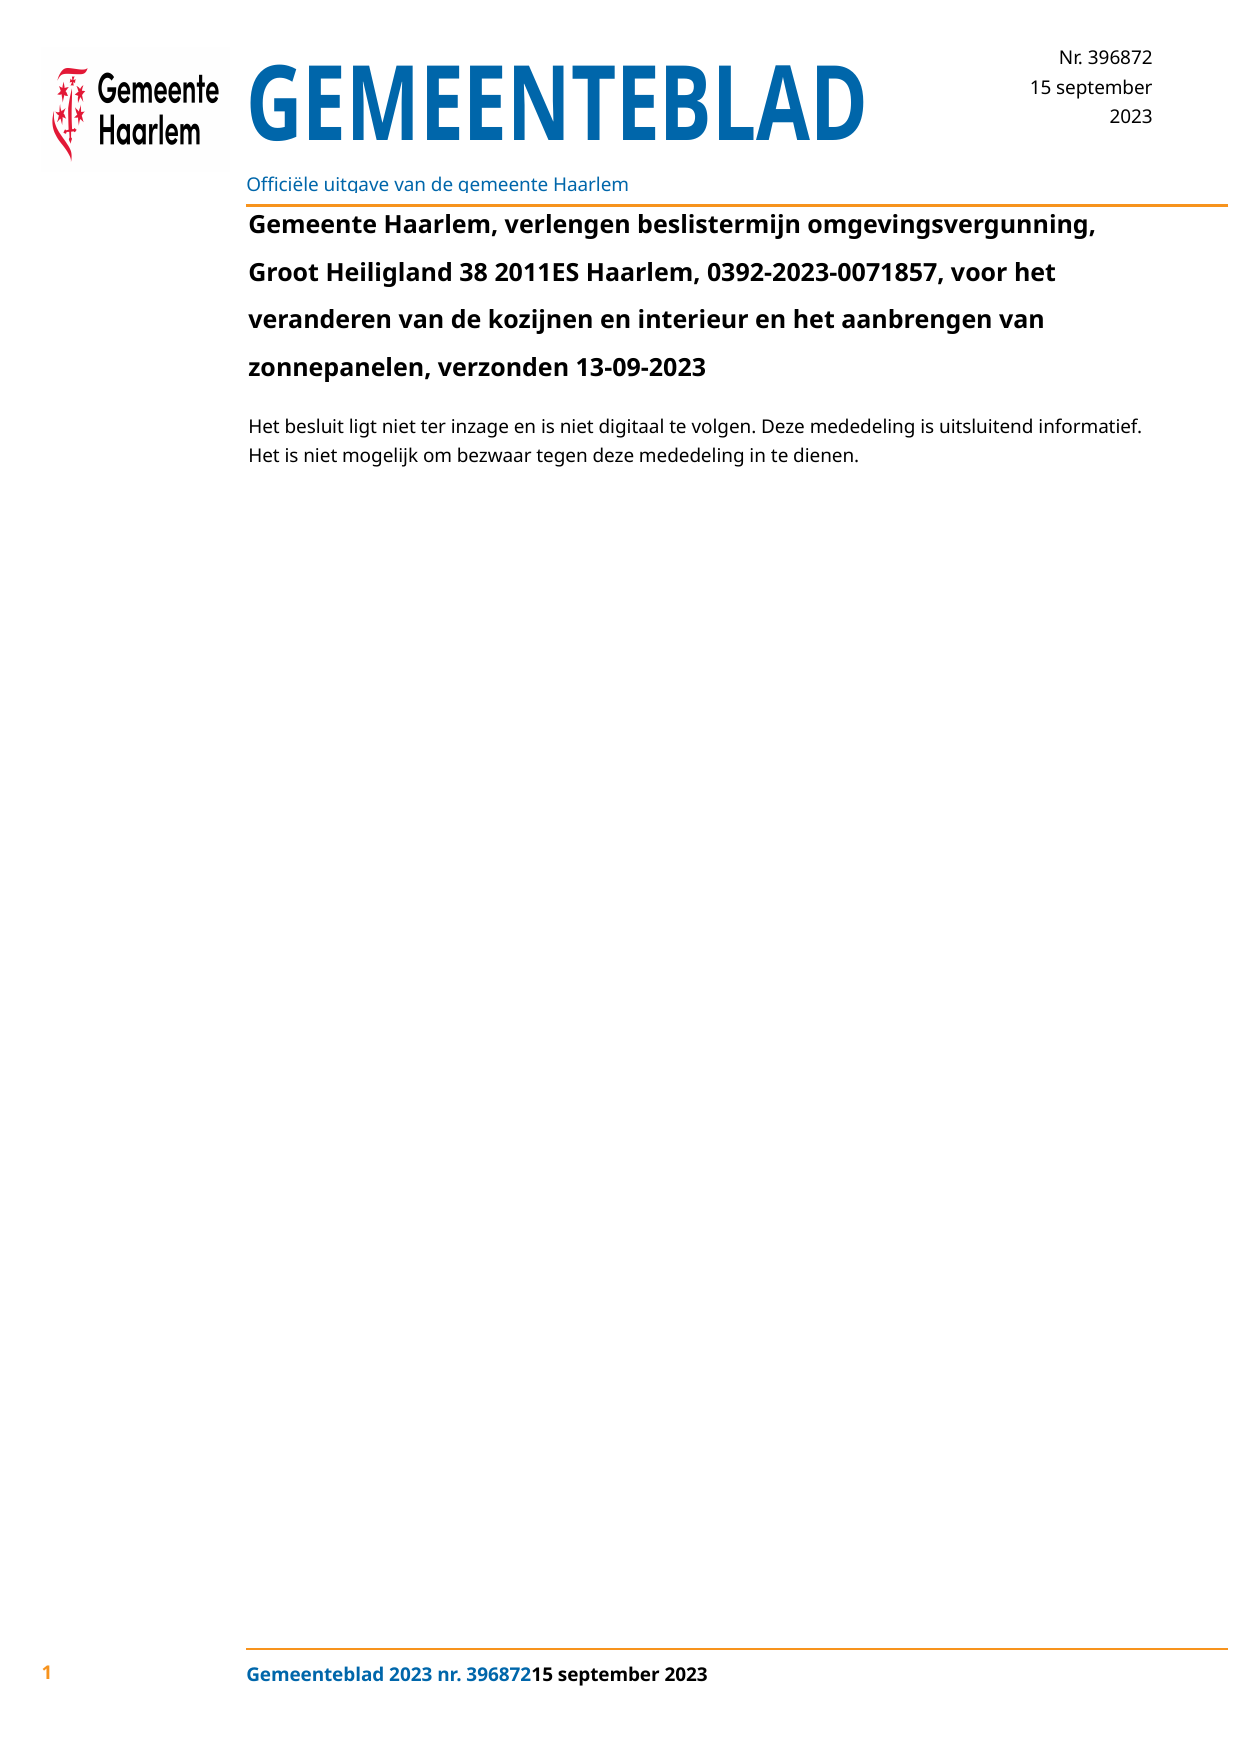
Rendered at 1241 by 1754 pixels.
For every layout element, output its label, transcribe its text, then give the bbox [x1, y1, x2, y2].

picture [41, 47, 231, 172]
text Gemeente Haarlem, verlengen beslistermijn omgevingsvergunning, Groot Heiligland 38 2011ES Haarlem, 0392-2023-0071857, voor het veranderen van de kozijnen en interieur en het aanbrengen van zonnepanelen, verzonden 13-09-2023 [248, 207, 1152, 384]
text Het besluit ligt niet ter inzage en is niet digitaal te volgen. Deze mededeling is uitsluitend informatief. Het is niet mogelijk om bezwaar tegen deze mededeling in te dienen. [248, 413, 1152, 468]
